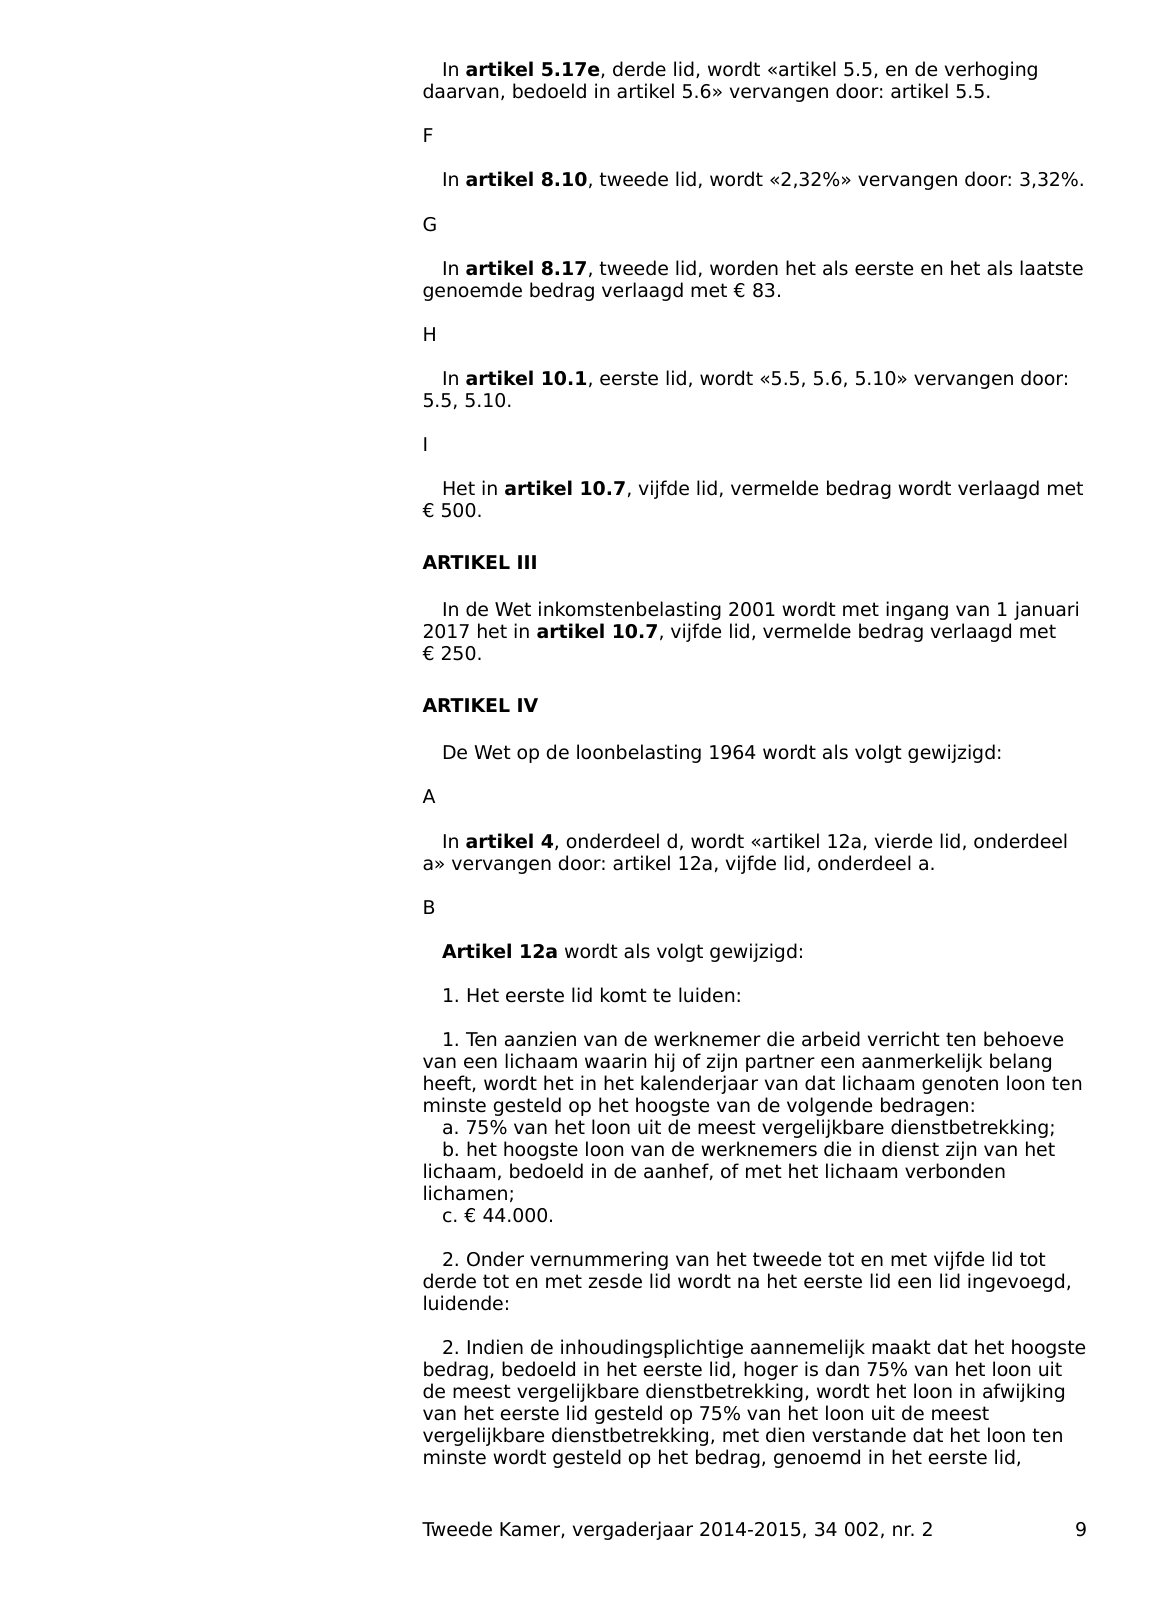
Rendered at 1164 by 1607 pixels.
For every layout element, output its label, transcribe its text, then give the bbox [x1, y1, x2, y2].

text H [422, 324, 1087, 346]
text Het in artikel 10.7, vijfde lid, vermelde bedrag wordt verlaagd met € 500. [422, 478, 1087, 522]
text a. 75% van het loon uit de meest vergelijkbare dienstbetrekking; [422, 1117, 1087, 1139]
text G [422, 213, 1087, 236]
text I [422, 434, 1087, 456]
text B [422, 897, 1087, 919]
text 1. Het eerste lid komt te luiden: [422, 985, 1087, 1007]
subtitle ARTIKEL III [422, 552, 1087, 574]
text In artikel 10.1, eerste lid, wordt «5.5, 5.6, 5.10» vervangen door: 5.5, 5.10. [422, 368, 1087, 412]
text In de Wet inkomstenbelasting 2001 wordt met ingang van 1 januari 2017 het in artikel 10.7, vijfde lid, vermelde bedrag verlaagd met € 250. [422, 599, 1087, 665]
text b. het hoogste loon van de werknemers die in dienst zijn van het lichaam, bedoeld in de aanhef, of met het lichaam verbonden lichamen; [422, 1139, 1087, 1205]
text In artikel 8.17, tweede lid, worden het als eerste en het als laatste genoemde bedrag verlaagd met € 83. [422, 258, 1087, 302]
text Artikel 12a wordt als volgt gewijzigd: [422, 941, 1087, 963]
text 2. Onder vernummering van het tweede tot en met vijfde lid tot derde tot en met zesde lid wordt na het eerste lid een lid ingevoegd, luidende: [422, 1249, 1087, 1315]
text 1. Ten aanzien van de werknemer die arbeid verricht ten behoeve van een lichaam waarin hij of zijn partner een aanmerkelijk belang heeft, wordt het in het kalenderjaar van dat lichaam genoten loon ten minste gesteld op het hoogste van de volgende bedragen: [422, 1029, 1087, 1117]
text In artikel 4, onderdeel d, wordt «artikel 12a, vierde lid, onderdeel a» vervangen door: artikel 12a, vijfde lid, onderdeel a. [422, 831, 1087, 874]
text F [422, 125, 1087, 147]
text A [422, 786, 1087, 808]
text De Wet op de loonbelasting 1964 wordt als volgt gewijzigd: [422, 742, 1087, 764]
subtitle ARTIKEL IV [422, 695, 1087, 717]
text c. € 44.000. [422, 1205, 1087, 1227]
text 2. Indien de inhoudingsplichtige aannemelijk maakt dat het hoogste bedrag, bedoeld in het eerste lid, hoger is dan 75% van het loon uit de meest vergelijkbare dienstbetrekking, wordt het loon in afwijking van het eerste lid gesteld op 75% van het loon uit de meest vergelijkbare dienstbetrekking, met dien verstande dat het loon ten minste wordt gesteld op het bedrag, genoemd in het eerste lid, [422, 1337, 1087, 1469]
text In artikel 8.10, tweede lid, wordt «2,32%» vervangen door: 3,32%. [422, 169, 1087, 191]
text In artikel 5.17e, derde lid, wordt «artikel 5.5, en de verhoging daarvan, bedoeld in artikel 5.6» vervangen door: artikel 5.5. [422, 59, 1087, 103]
